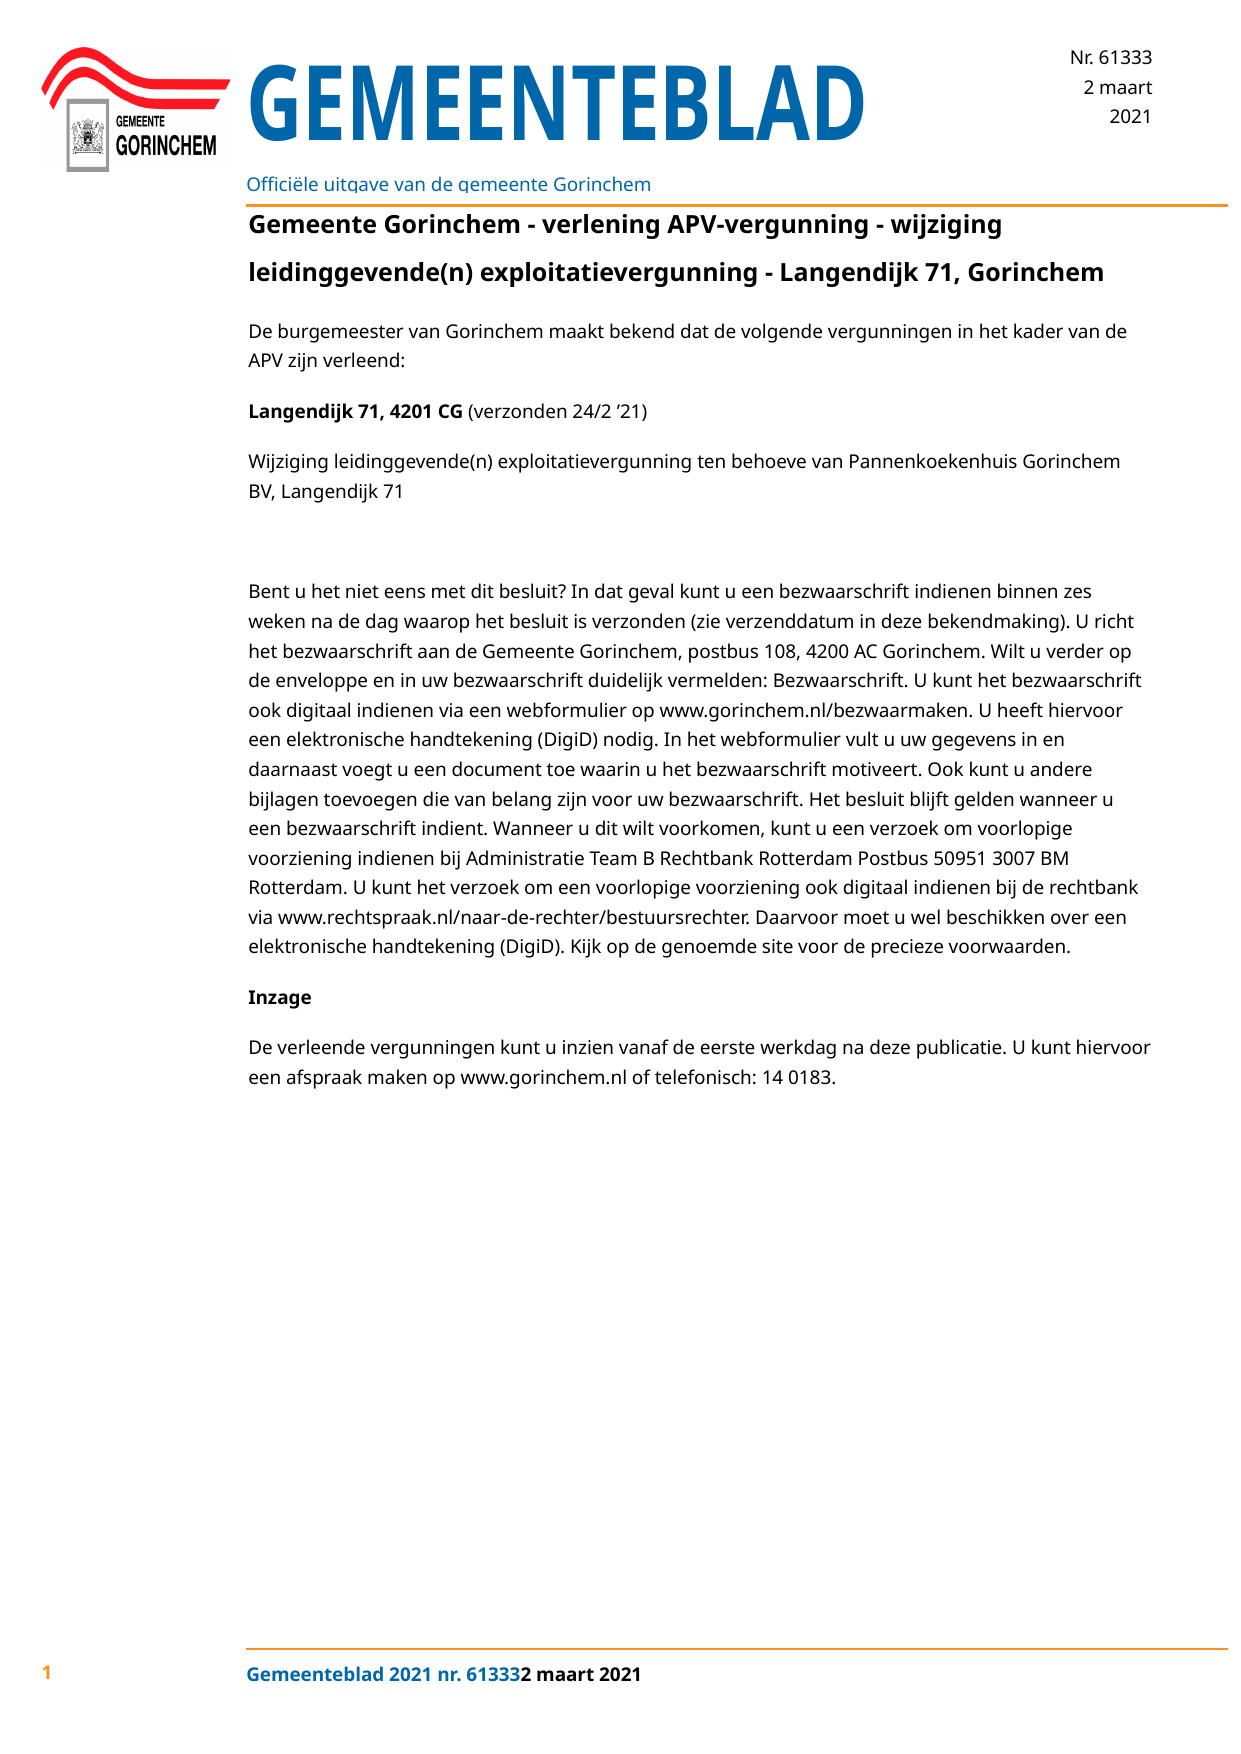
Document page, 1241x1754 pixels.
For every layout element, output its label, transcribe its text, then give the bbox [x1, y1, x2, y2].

picture [41, 47, 231, 172]
text Wijziging leidinggevende(n) exploitatievergunning ten behoeve van Pannenkoekenhuis Gorinchem BV, Langendijk 71 [248, 448, 1152, 504]
text Gemeente Gorinchem - verlening APV-vergunning - wijziging leidinggevende(n) exploitatievergunning - Langendijk 71, Gorinchem [248, 207, 1152, 288]
text Bent u het niet eens met dit besluit? In dat geval kunt u een bezwaarschrift indienen binnen zes weken na de dag waarop het besluit is verzonden (zie verzenddatum in deze bekendmaking). U richt het bezwaarschrift aan de Gemeente Gorinchem, postbus 108, 4200 AC Gorinchem. Wilt u verder op de enveloppe en in uw bezwaarschrift duidelijk vermelden: Bezwaarschrift. U kunt het bezwaarschrift ook digitaal indienen via een webformulier op www.gorinchem.nl/bezwaarmaken. U heeft hiervoor een elektronische handtekening (DigiD) nodig. In het webformulier vult u uw gegevens in en daarnaast voegt u een document toe waarin u het bezwaarschrift motiveert. Ook kunt u andere bijlagen toevoegen die van belang zijn voor uw bezwaarschrift. Het besluit blijft gelden wanneer u een bezwaarschrift indient. Wanneer u dit wilt voorkomen, kunt u een verzoek om voorlopige voorziening indienen bij Administratie Team B Rechtbank Rotterdam Postbus 50951 3007 BM Rotterdam. U kunt het verzoek om een voorlopige voorziening ook digitaal indienen bij de rechtbank via www.rechtspraak.nl/naar-de-rechter/bestuursrechter. Daarvoor moet u wel beschikken over een elektronische handtekening (DigiD). Kijk op de genoemde site voor de precieze voorwaarden. [248, 579, 1152, 959]
text De burgemeester van Gorinchem maakt bekend dat de volgende vergunningen in het kader van de APV zijn verleend: [248, 318, 1152, 373]
text De verleende vergunningen kunt u inzien vanaf de eerste werkdag na deze publicatie. U kunt hiervoor een afspraak maken op www.gorinchem.nl of telefonisch: 14 0183. [248, 1034, 1152, 1090]
text Langendijk 71, 4201 CG (verzonden 24/2 ’21) [248, 398, 1152, 424]
text Inzage [248, 984, 1152, 1010]
